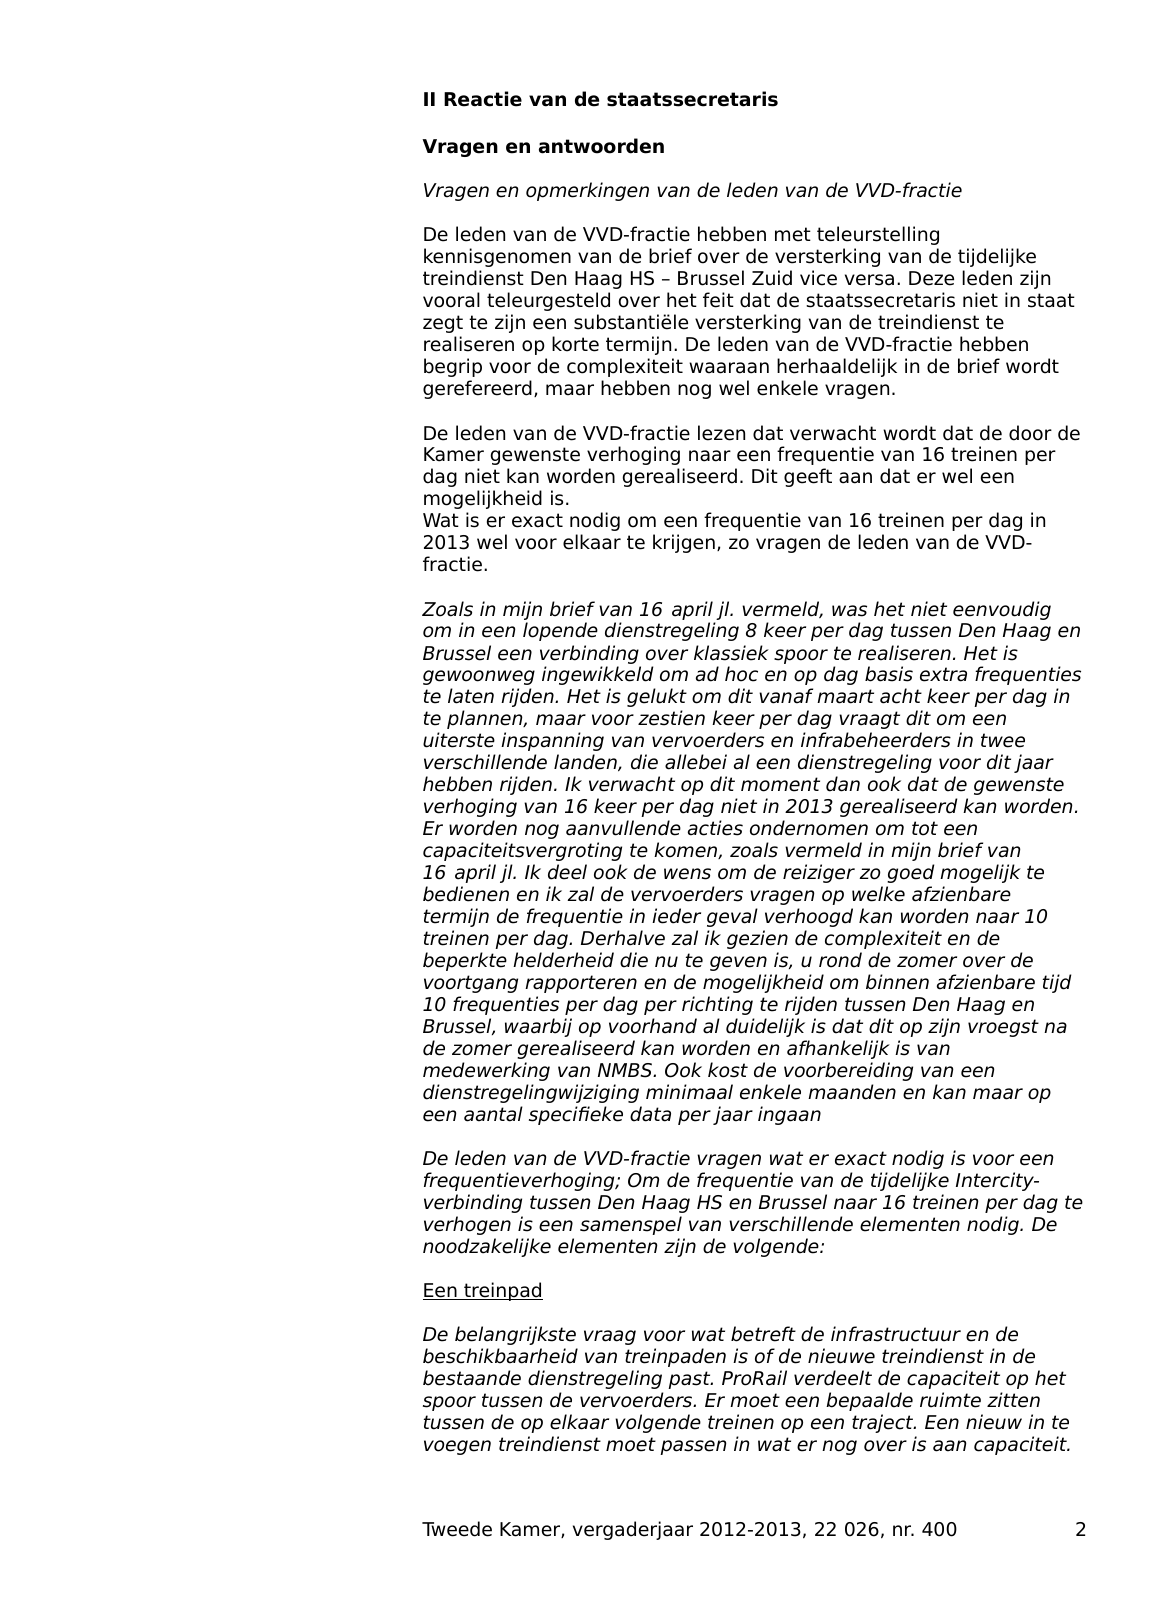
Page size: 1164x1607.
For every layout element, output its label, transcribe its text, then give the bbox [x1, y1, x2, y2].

text Wat is er exact nodig om een frequentie van 16 treinen per dag in 2013 wel voor elkaar te krijgen, zo vragen de leden van de VVD-fractie. [422, 510, 1087, 576]
text De leden van de VVD-fractie hebben met teleurstelling kennisgenomen van de brief over de versterking van de tijdelijke treindienst Den Haag HS – Brussel Zuid vice versa. Deze leden zijn vooral teleurgesteld over het feit dat de staatssecretaris niet in staat zegt te zijn een substantiële versterking van de treindienst te realiseren op korte termijn. De leden van de VVD-fractie hebben begrip voor de complexiteit waaraan herhaaldelijk in de brief wordt gerefereerd, maar hebben nog wel enkele vragen. [422, 224, 1087, 400]
text De belangrijkste vraag voor wat betreft de infrastructuur en de beschikbaarheid van treinpaden is of de nieuwe treindienst in de bestaande dienstregeling past. ProRail verdeelt de capaciteit op het spoor tussen de vervoerders. Er moet een bepaalde ruimte zitten tussen de op elkaar volgende treinen op een traject. Een nieuw in te voegen treindienst moet passen in wat er nog over is aan capaciteit. [422, 1324, 1087, 1456]
subtitle Een treinpad [422, 1280, 1087, 1302]
subtitle Vragen en opmerkingen van de leden van de VVD-fractie [422, 180, 1087, 202]
subtitle II Reactie van de staatssecretaris [422, 89, 1087, 111]
subtitle Vragen en antwoorden [422, 136, 1087, 158]
text De leden van de VVD-fractie vragen wat er exact nodig is voor een frequentieverhoging; Om de frequentie van de tijdelijke Intercity-verbinding tussen Den Haag HS en Brussel naar 16 treinen per dag te verhogen is een samenspel van verschillende elementen nodig. De noodzakelijke elementen zijn de volgende: [422, 1148, 1087, 1258]
text Zoals in mijn brief van 16 april jl. vermeld, was het niet eenvoudig om in een lopende dienstregeling 8 keer per dag tussen Den Haag en Brussel een verbinding over klassiek spoor te realiseren. Het is gewoonweg ingewikkeld om ad hoc en op dag basis extra frequenties te laten rijden. Het is gelukt om dit vanaf maart acht keer per dag in te plannen, maar voor zestien keer per dag vraagt dit om een uiterste inspanning van vervoerders en infrabeheerders in twee verschillende landen, die allebei al een dienstregeling voor dit jaar hebben rijden. Ik verwacht op dit moment dan ook dat de gewenste verhoging van 16 keer per dag niet in 2013 gerealiseerd kan worden. Er worden nog aanvullende acties ondernomen om tot een capaciteitsvergroting te komen, zoals vermeld in mijn brief van 16 april jl. Ik deel ook de wens om de reiziger zo goed mogelijk te bedienen en ik zal de vervoerders vragen op welke afzienbare termijn de frequentie in ieder geval verhoogd kan worden naar 10 treinen per dag. Derhalve zal ik gezien de complexiteit en de beperkte helderheid die nu te geven is, u rond de zomer over de voortgang rapporteren en de mogelijkheid om binnen afzienbare tijd 10 frequenties per dag per richting te rijden tussen Den Haag en Brussel, waarbij op voorhand al duidelijk is dat dit op zijn vroegst na de zomer gerealiseerd kan worden en afhankelijk is van medewerking van NMBS. Ook kost de voorbereiding van een dienstregelingwijziging minimaal enkele maanden en kan maar op een aantal specifieke data per jaar ingaan [422, 598, 1087, 1126]
text De leden van de VVD-fractie lezen dat verwacht wordt dat de door de Kamer gewenste verhoging naar een frequentie van 16 treinen per dag niet kan worden gerealiseerd. Dit geeft aan dat er wel een mogelijkheid is. [422, 422, 1087, 510]
